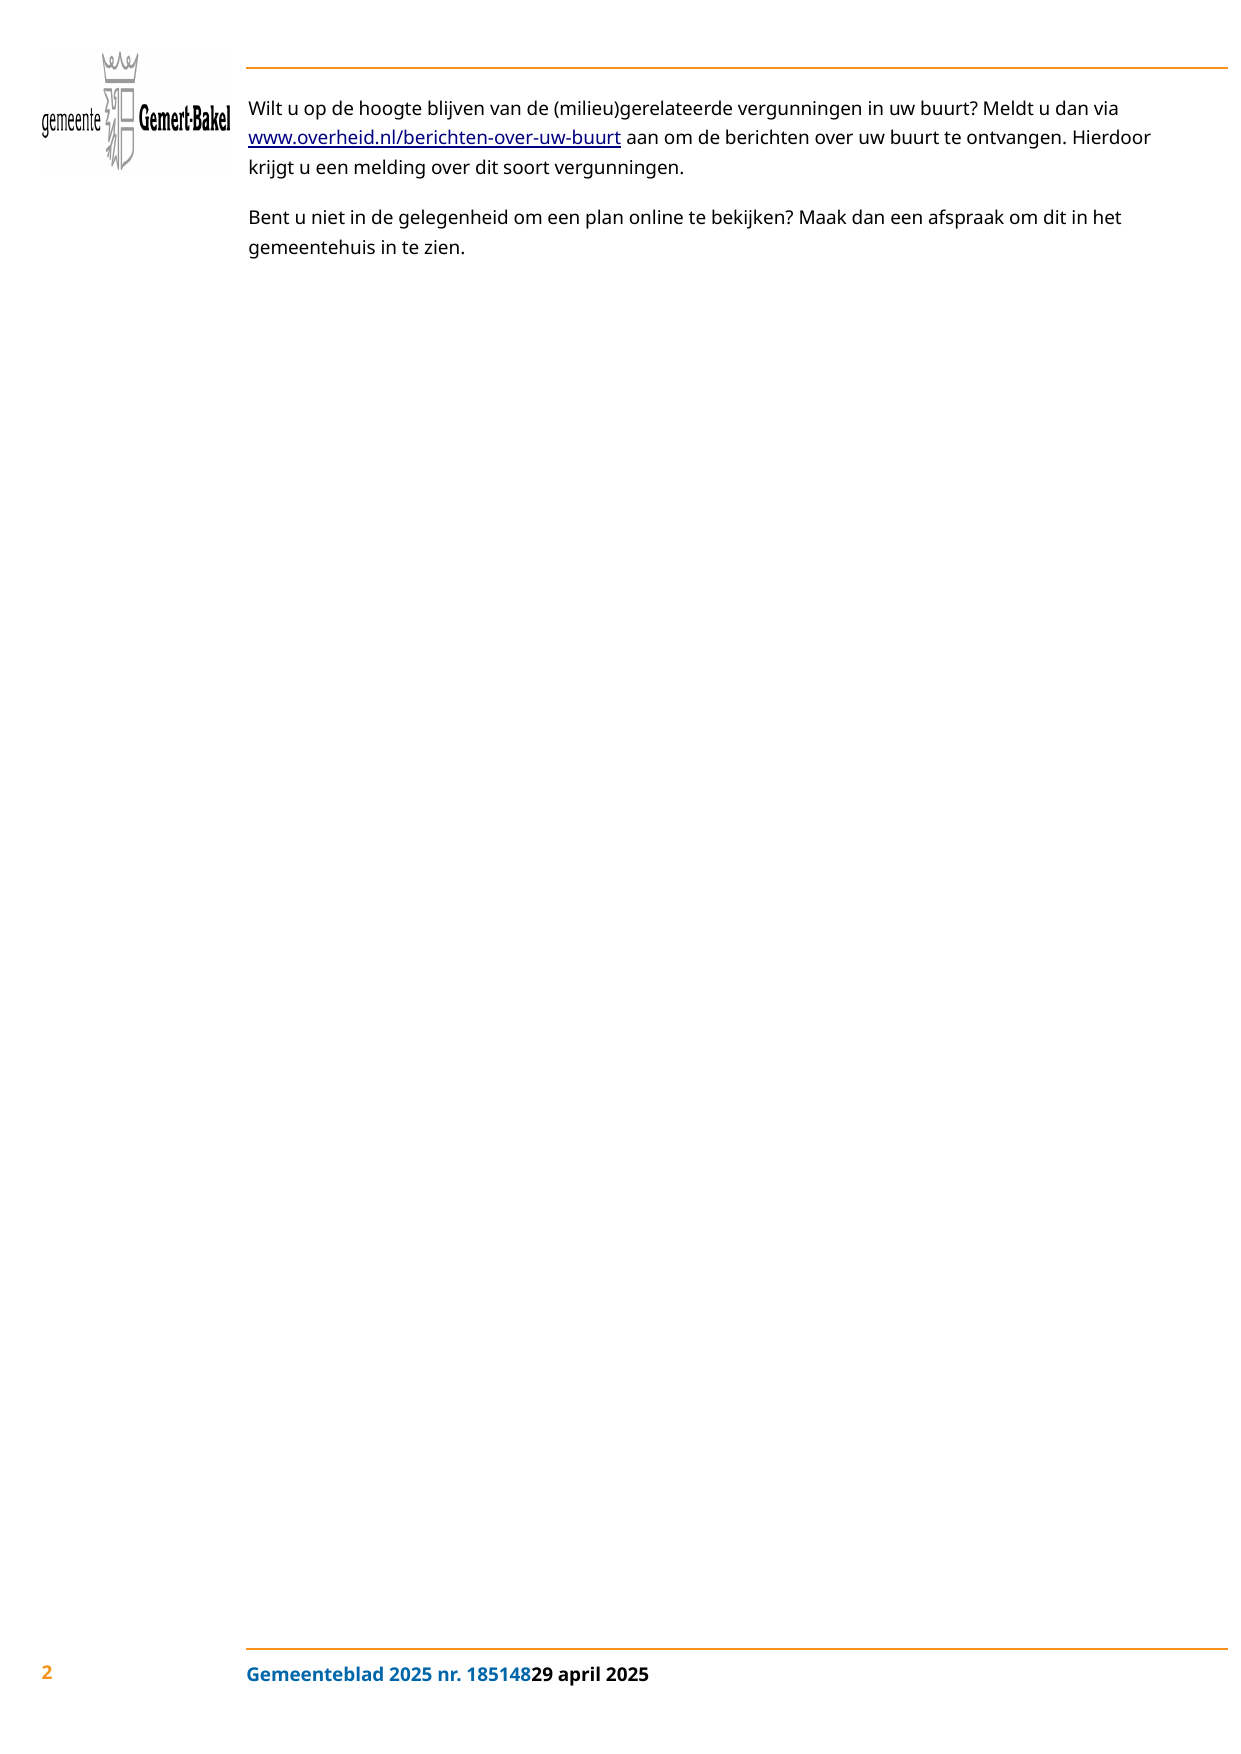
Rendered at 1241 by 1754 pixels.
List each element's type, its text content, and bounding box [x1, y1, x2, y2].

text Bent u niet in de gelegenheid om een plan online te bekijken? Maak dan een afspraak om dit in het gemeentehuis in te zien. [248, 204, 1152, 260]
picture [41, 47, 231, 172]
text Wilt u op de hoogte blijven van de (milieu)gerelateerde vergunningen in uw buurt? Meldt u dan via www.overheid.nl/berichten-over-uw-buurt aan om de berichten over uw buurt te ontvangen. Hierdoor krijgt u een melding over dit soort vergunningen. [248, 95, 1152, 180]
